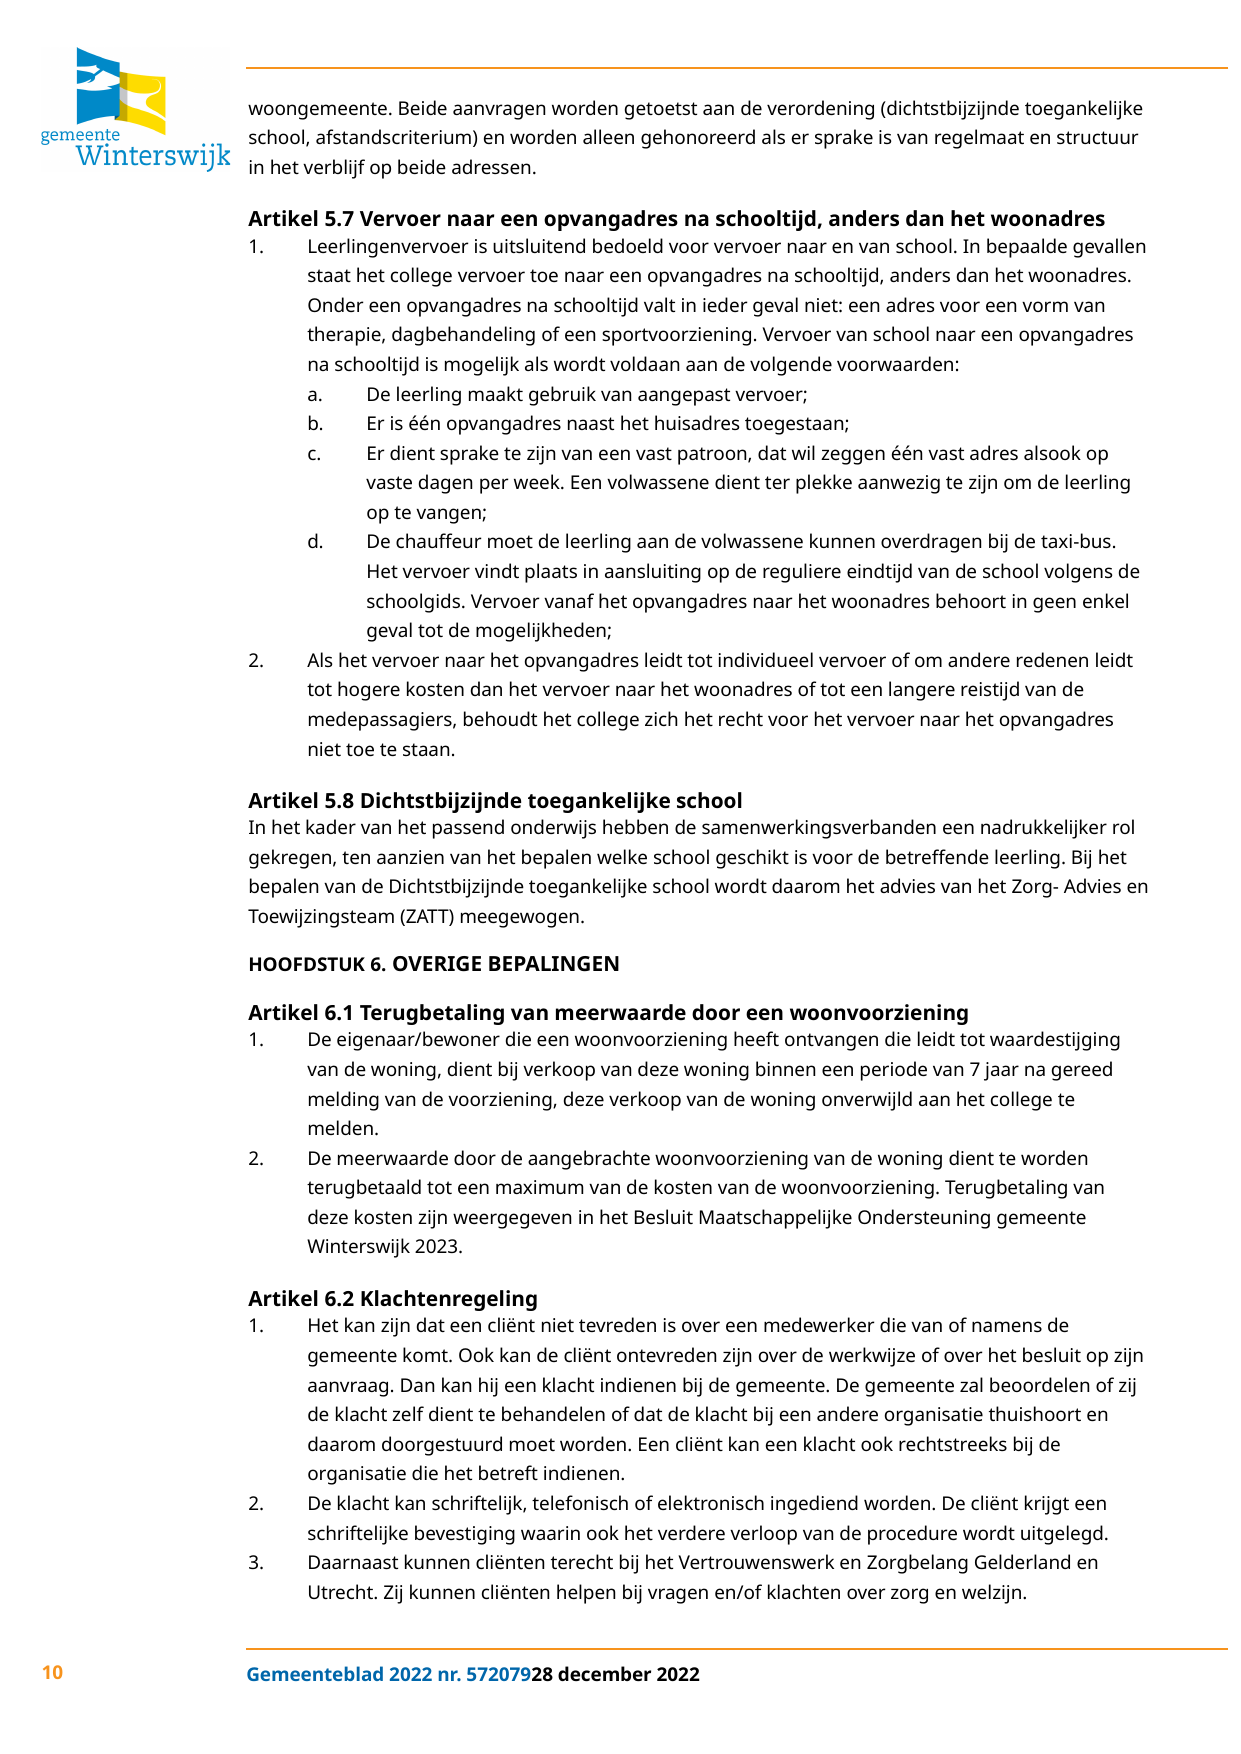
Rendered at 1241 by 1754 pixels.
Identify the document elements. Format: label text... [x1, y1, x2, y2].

list Leerlingenvervoer is uitsluitend bedoeld voor vervoer naar en van school. In bepaalde gevallen staat het college vervoer toe naar een opvangadres na schooltijd, anders dan het woonadres. Onder een opvangadres na schooltijd valt in ieder geval niet: een adres voor een vorm van therapie, dagbehandeling of een sportvoorziening. Vervoer van school naar een opvangadres na schooltijd is mogelijk als wordt voldaan aan de volgende voorwaarden: [248, 233, 1152, 377]
picture [41, 47, 231, 172]
text HOOFDSTUK 6. OVERIGE BEPALINGEN [248, 949, 1152, 977]
list De chauffeur moet de leerling aan de volwassene kunnen overdragen bij de taxi-bus. Het vervoer vindt plaats in aansluiting op de reguliere eindtijd van de school volgens de schoolgids. Vervoer vanaf het opvangadres naar het woonadres behoort in geen enkel geval tot de mogelijkheden; [307, 529, 1152, 643]
text Artikel 6.2 Klachtenregeling [248, 1284, 1152, 1313]
text Artikel 6.1 Terugbetaling van meerwaarde door een woonvoorziening [248, 998, 1152, 1027]
list De leerling maakt gebruik van aangepast vervoer; [307, 381, 1152, 406]
text woongemeente. Beide aanvragen worden getoetst aan de verordening (dichtstbijzijnde toegankelijke school, afstandscriterium) en worden alleen gehonoreerd als er sprake is van regelmaat en structuur in het verblijf op beide adressen. [248, 95, 1152, 180]
list Het kan zijn dat een cliënt niet tevreden is over een medewerker die van of namens de gemeente komt. Ook kan de cliënt ontevreden zijn over de werkwijze of over het besluit op zijn aanvraag. Dan kan hij een klacht indienen bij de gemeente. De gemeente zal beoordelen of zij de klacht zelf dient te behandelen of dat de klacht bij een andere organisatie thuishoort en daarom doorgestuurd moet worden. Een cliënt kan een klacht ook rechtstreeks bij de organisatie die het betreft indienen. [248, 1313, 1152, 1486]
list De klacht kan schriftelijk, telefonisch of elektronisch ingediend worden. De cliënt krijgt een schriftelijke bevestiging waarin ook het verdere verloop van de procedure wordt uitgelegd. [248, 1490, 1152, 1545]
list De eigenaar/bewoner die een woonvoorziening heeft ontvangen die leidt tot waardestijging van de woning, dient bij verkoop van deze woning binnen een periode van 7 jaar na gereed melding van de voorziening, deze verkoop van de woning onverwijld aan het college te melden. [248, 1027, 1152, 1141]
text In het kader van het passend onderwijs hebben de samenwerkingsverbanden een nadrukkelijker rol gekregen, ten aanzien van het bepalen welke school geschikt is voor de betreffende leerling. Bij het bepalen van de Dichtstbijzijnde toegankelijke school wordt daarom het advies van het Zorg- Advies en Toewijzingsteam (ZATT) meegewogen. [248, 814, 1152, 929]
list Er is één opvangadres naast het huisadres toegestaan; [307, 410, 1152, 436]
list De meerwaarde door de aangebrachte woonvoorziening van de woning dient te worden terugbetaald tot een maximum van de kosten van de woonvoorziening. Terugbetaling van deze kosten zijn weergegeven in het Besluit Maatschappelijke Ondersteuning gemeente Winterswijk 2023. [248, 1145, 1152, 1259]
list Als het vervoer naar het opvangadres leidt tot individueel vervoer of om andere redenen leidt tot hogere kosten dan het vervoer naar het woonadres of tot een langere reistijd van de medepassagiers, behoudt het college zich het recht voor het vervoer naar het opvangadres niet toe te staan. [248, 647, 1152, 761]
picture [225, 153, 231, 162]
list Daarnaast kunnen cliënten terecht bij het Vertrouwenswerk en Zorgbelang Gelderland en Utrecht. Zij kunnen cliënten helpen bij vragen en/of klachten over zorg en welzijn. [248, 1549, 1152, 1604]
text Artikel 5.8 Dichtstbijzijnde toegankelijke school [248, 786, 1152, 814]
list Er dient sprake te zijn van een vast patroon, dat wil zeggen één vast adres alsook op vaste dagen per week. Een volwassene dient ter plekke aanwezig te zijn om de leerling op te vangen; [307, 440, 1152, 525]
text Artikel 5.7 Vervoer naar een opvangadres na schooltijd, anders dan het woonadres [248, 204, 1152, 233]
